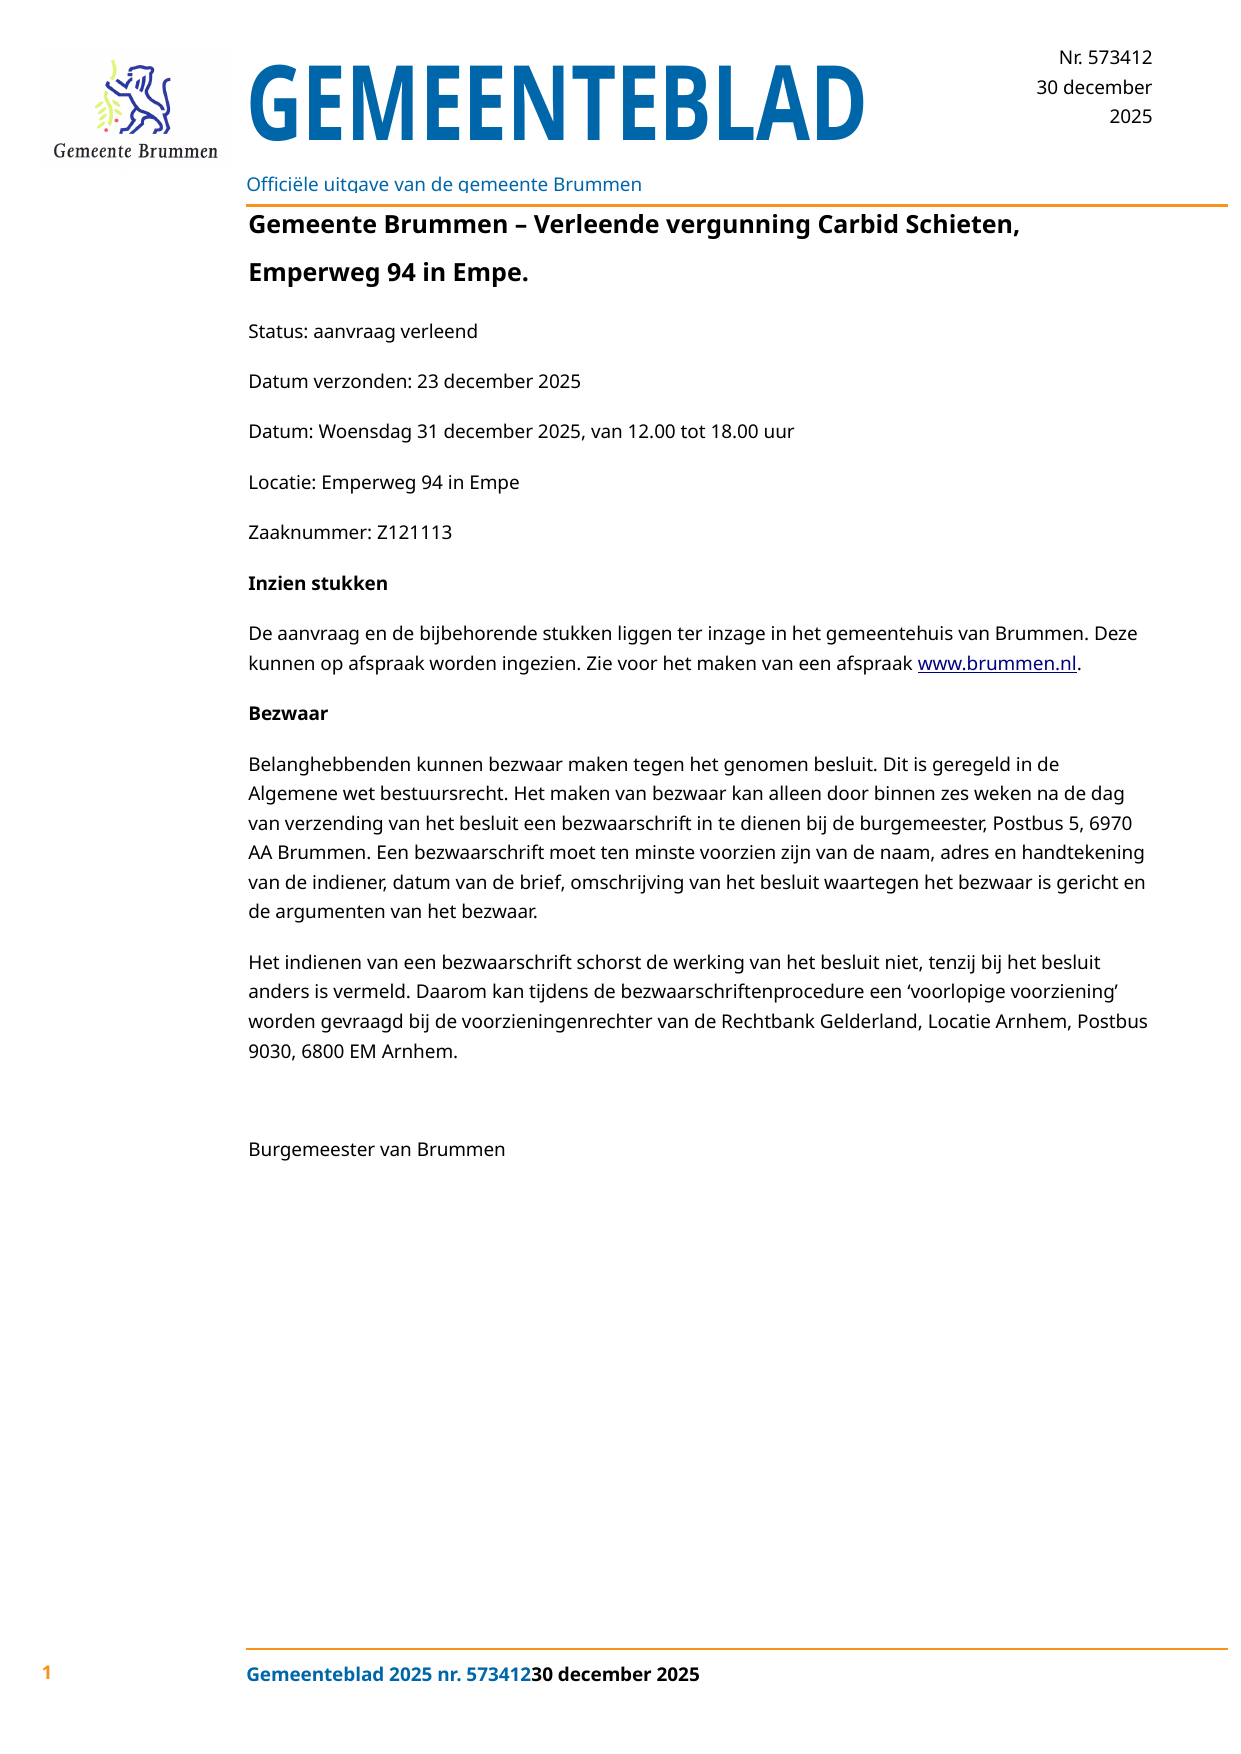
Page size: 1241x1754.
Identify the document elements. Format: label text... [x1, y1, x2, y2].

text Inzien stukken [248, 570, 1152, 596]
text Het indienen van een bezwaarschrift schorst de werking van het besluit niet, tenzij bij het besluit anders is vermeld. Daarom kan tijdens de bezwaarschriftenprocedure een ‘voorlopige voorziening’ worden gevraagd bij de voorzieningenrechter van de Rechtbank Gelderland, Locatie Arnhem, Postbus 9030, 6800 EM Arnhem. [248, 949, 1152, 1064]
text Datum verzonden: 23 december 2025 [248, 368, 1152, 394]
text Datum: Woensdag 31 december 2025, van 12.00 tot 18.00 uur [248, 419, 1152, 444]
text Belanghebbenden kunnen bezwaar maken tegen het genomen besluit. Dit is geregeld in de Algemene wet bestuursrecht. Het maken van bezwaar kan alleen door binnen zes weken na de dag van verzending van het besluit een bezwaarschrift in te dienen bij de burgemeester, Postbus 5, 6970 AA Brummen. Een bezwaarschrift moet ten minste voorzien zijn van de naam, adres en handtekening van de indiener, datum van de brief, omschrijving van het besluit waartegen het bezwaar is gericht en de argumenten van het bezwaar. [248, 751, 1152, 924]
text Locatie: Emperweg 94 in Empe [248, 469, 1152, 495]
text Zaaknummer: Z121113 [248, 519, 1152, 545]
text De aanvraag en de bijbehorende stukken liggen ter inzage in het gemeentehuis van Brummen. Deze kunnen op afspraak worden ingezien. Zie voor het maken van een afspraak www.brummen.nl. [248, 620, 1152, 676]
text Gemeente Brummen – Verleende vergunning Carbid Schieten, Emperweg 94 in Empe. [248, 207, 1152, 288]
picture [41, 47, 231, 172]
text Bezwaar [248, 700, 1152, 726]
text Burgemeester van Brummen [248, 1136, 1152, 1162]
text Status: aanvraag verleend [248, 318, 1152, 344]
